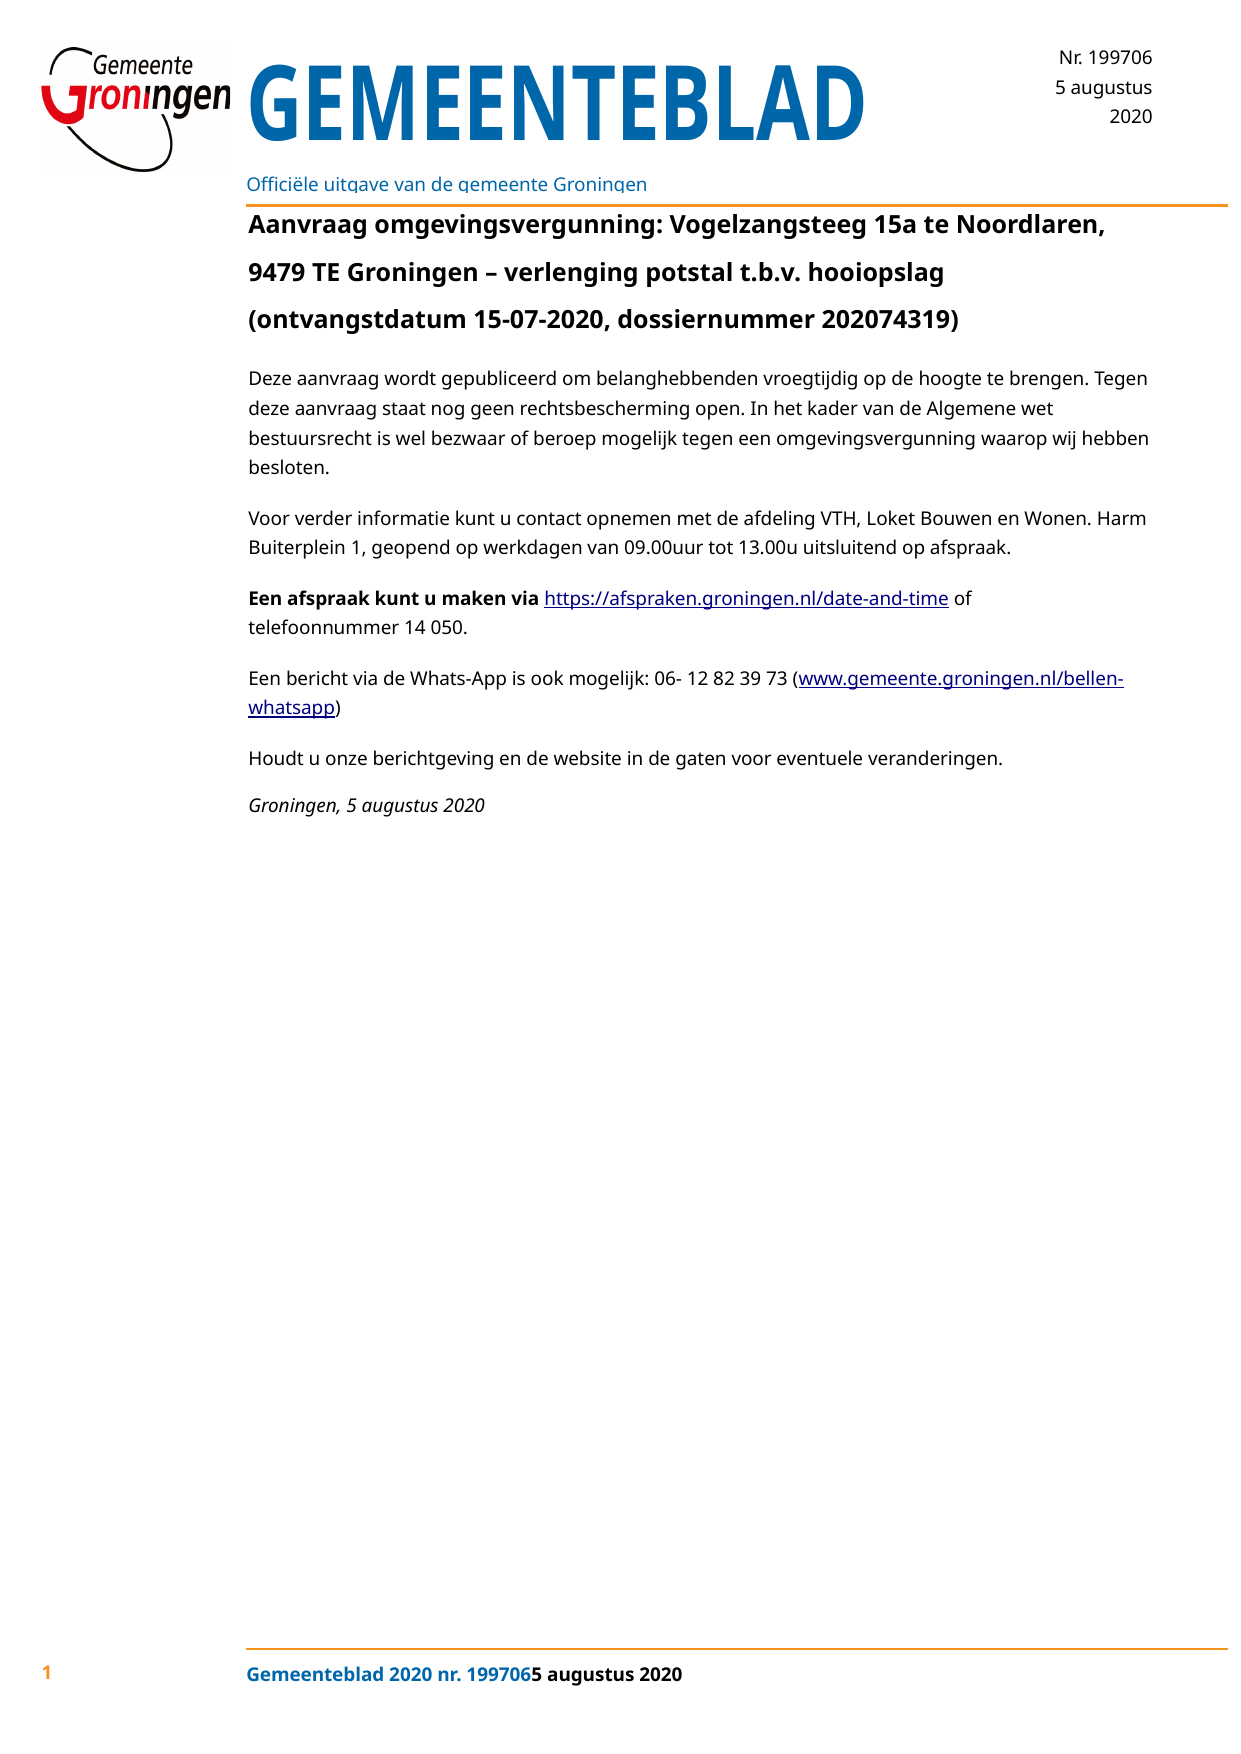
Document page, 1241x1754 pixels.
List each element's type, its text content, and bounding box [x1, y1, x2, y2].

text Aanvraag omgevingsvergunning: Vogelzangsteeg 15a te Noordlaren, 9479 TE Groningen – verlenging potstal t.b.v. hooiopslag (ontvangstdatum 15-07-2020, dossiernummer 202074319) [248, 207, 1152, 336]
text Houdt u onze berichtgeving en de website in de gaten voor eventuele veranderingen. [248, 745, 1152, 770]
text Groningen, 5 augustus 2020 [248, 792, 1152, 818]
picture [41, 47, 231, 172]
text Deze aanvraag wordt gepubliceerd om belanghebbenden vroegtijdig op de hoogte te brengen. Tegen deze aanvraag staat nog geen rechtsbescherming open. In het kader van de Algemene wet bestuursrecht is wel bezwaar of beroep mogelijk tegen een omgevingsvergunning waarop wij hebben besloten. [248, 366, 1152, 480]
text Voor verder informatie kunt u contact opnemen met de afdeling VTH, Loket Bouwen en Wonen. Harm Buiterplein 1, geopend op werkdagen van 09.00uur tot 13.00u uitsluitend op afspraak. [248, 505, 1152, 560]
text Een afspraak kunt u maken via https://afspraken.groningen.nl/date-and-time of telefoonnummer 14 050. [248, 585, 1152, 640]
text Een bericht via de Whats-App is ook mogelijk: 06- 12 82 39 73 (www.gemeente.groningen.nl/bellen-whatsapp) [248, 665, 1152, 720]
